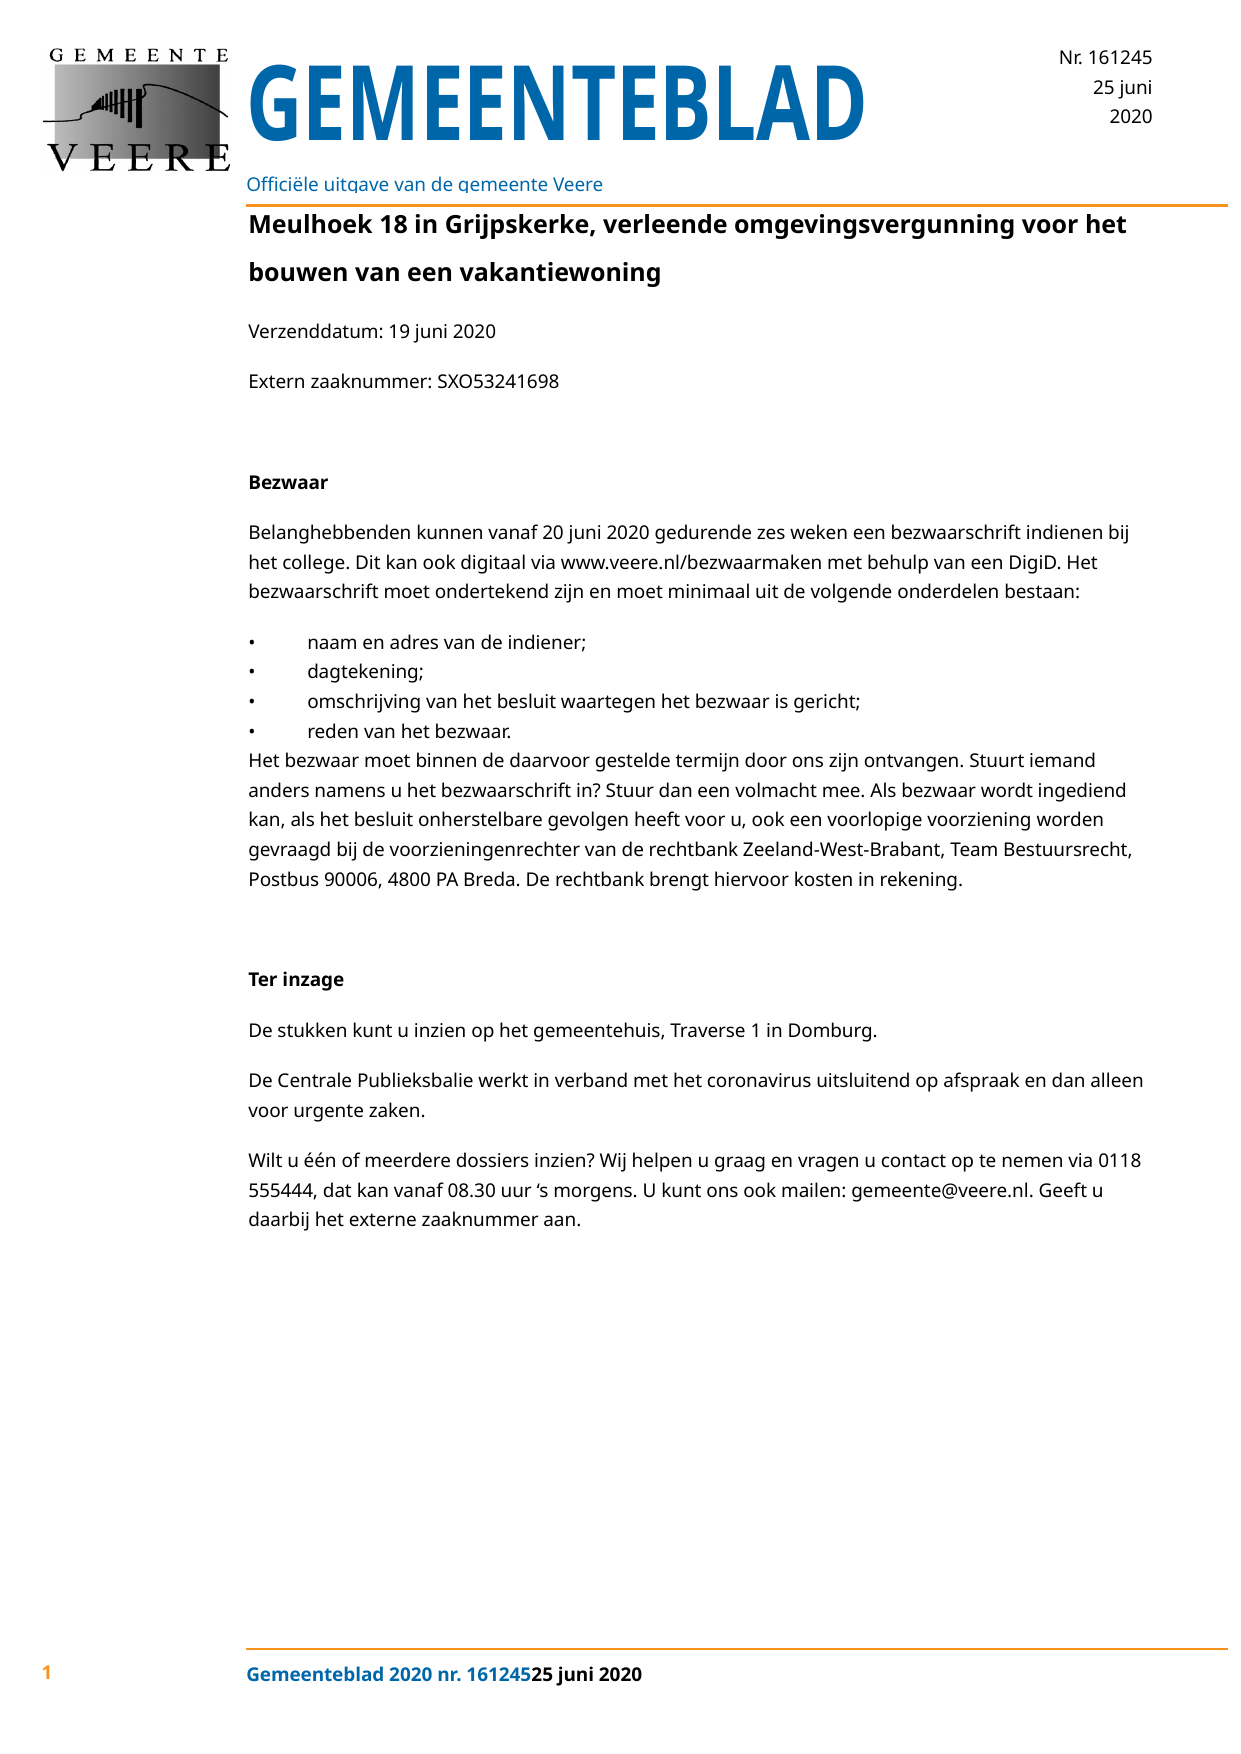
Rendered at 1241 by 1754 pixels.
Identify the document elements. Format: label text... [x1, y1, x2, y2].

list dagtekening; [248, 659, 1152, 684]
text Het bezwaar moet binnen de daarvoor gestelde termijn door ons zijn ontvangen. Stuurt iemand anders namens u het bezwaarschrift in? Stuur dan een volmacht mee. Als bezwaar wordt ingediend kan, als het besluit onherstelbare gevolgen heeft voor u, ook een voorlopige voorziening worden gevraagd bij de voorzieningenrechter van de rechtbank Zeeland-West-Brabant, Team Bestuursrecht, Postbus 90006, 4800 PA Breda. De rechtbank brengt hiervoor kosten in rekening. [248, 747, 1152, 892]
text De Centrale Publieksbalie werkt in verband met het coronavirus uitsluitend op afspraak en dan alleen voor urgente zaken. [248, 1067, 1152, 1123]
text Meulhoek 18 in Grijpskerke, verleende omgevingsvergunning voor het bouwen van een vakantiewoning [248, 207, 1152, 288]
list omschrijving van het besluit waartegen het bezwaar is gericht; [248, 688, 1152, 714]
list naam en adres van de indiener; [248, 629, 1152, 655]
text De stukken kunt u inzien op het gemeentehuis, Traverse 1 in Domburg. [248, 1017, 1152, 1043]
text Ter inzage [248, 967, 1152, 992]
text Bezwaar [248, 469, 1152, 495]
text Extern zaaknummer: SXO53241698 [248, 368, 1152, 394]
text Belanghebbenden kunnen vanaf 20 juni 2020 gedurende zes weken een bezwaarschrift indienen bij het college. Dit kan ook digitaal via www.veere.nl/bezwaarmaken met behulp van een DigiD. Het bezwaarschrift moet ondertekend zijn en moet minimaal uit de volgende onderdelen bestaan: [248, 519, 1152, 604]
text Wilt u één of meerdere dossiers inzien? Wij helpen u graag en vragen u contact op te nemen via 0118 555444, dat kan vanaf 08.30 uur ‘s morgens. U kunt ons ook mailen: gemeente@veere.nl. Geeft u daarbij het externe zaaknummer aan. [248, 1147, 1152, 1232]
text Verzenddatum: 19 juni 2020 [248, 318, 1152, 344]
picture [41, 47, 231, 172]
list reden van het bezwaar. [248, 718, 1152, 744]
